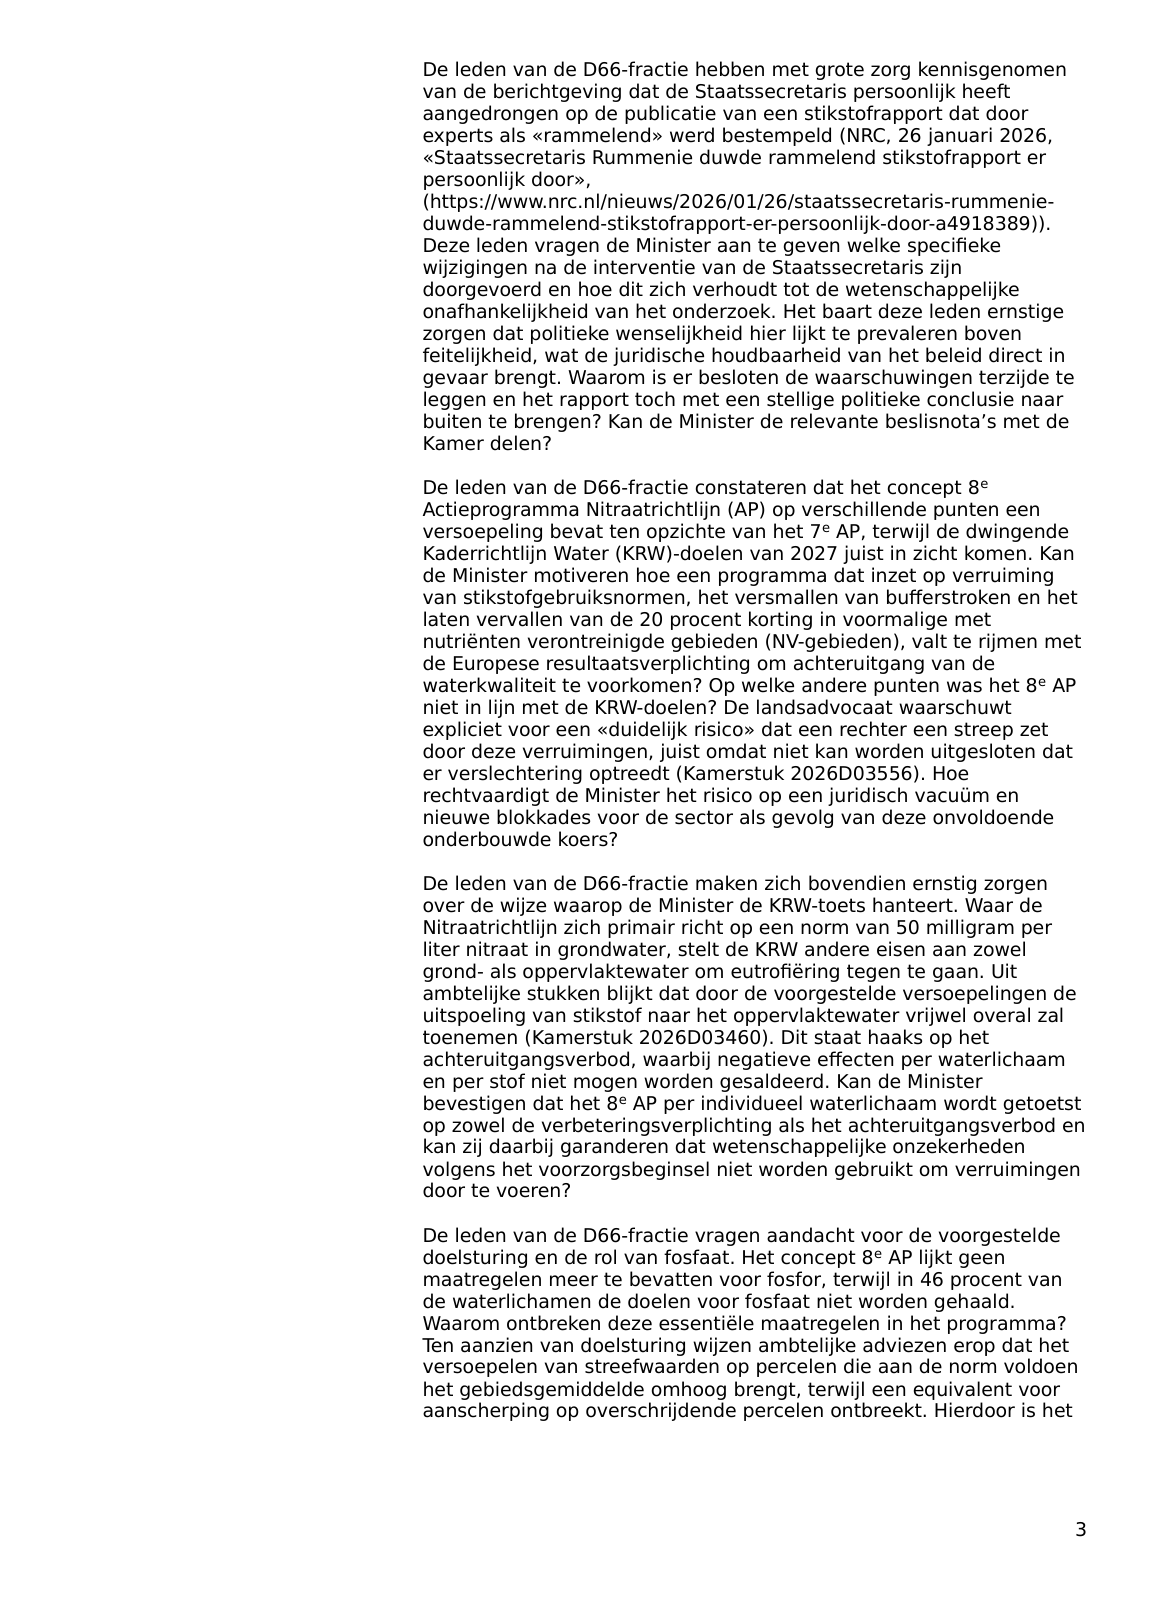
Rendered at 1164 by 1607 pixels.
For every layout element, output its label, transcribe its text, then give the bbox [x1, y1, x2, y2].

text De leden van de D66-fractie vragen aandacht voor de voorgestelde doelsturing en de rol van fosfaat. Het concept 8e AP lijkt geen maatregelen meer te bevatten voor fosfor, terwijl in 46 procent van de waterlichamen de doelen voor fosfaat niet worden gehaald. Waarom ontbreken deze essentiële maatregelen in het programma? Ten aanzien van doelsturing wijzen ambtelijke adviezen erop dat het versoepelen van streefwaarden op percelen die aan de norm voldoen het gebiedsgemiddelde omhoog brengt, terwijl een equivalent voor aanscherping op overschrijdende percelen ontbreekt. Hierdoor is het [422, 1224, 1087, 1422]
text De leden van de D66-fractie hebben met grote zorg kennisgenomen van de berichtgeving dat de Staatssecretaris persoonlijk heeft aangedrongen op de publicatie van een stikstofrapport dat door experts als «rammelend» werd bestempeld (NRC, 26 januari 2026, «Staatssecretaris Rummenie duwde rammelend stikstofrapport er persoonlijk door», (https://www.nrc.nl/nieuws/2026/01/26/staatssecretaris-rummenie-duwde-rammelend-stikstofrapport-er-persoonlijk-door-a4918389)). Deze leden vragen de Minister aan te geven welke specifieke wijzigingen na de interventie van de Staatssecretaris zijn doorgevoerd en hoe dit zich verhoudt tot de wetenschappelijke onafhankelijkheid van het onderzoek. Het baart deze leden ernstige zorgen dat politieke wenselijkheid hier lijkt te prevaleren boven feitelijkheid, wat de juridische houdbaarheid van het beleid direct in gevaar brengt. Waarom is er besloten de waarschuwingen terzijde te leggen en het rapport toch met een stellige politieke conclusie naar buiten te brengen? Kan de Minister de relevante beslisnota’s met de Kamer delen? [422, 59, 1087, 455]
text De leden van de D66-fractie constateren dat het concept 8e Actieprogramma Nitraatrichtlijn (AP) op verschillende punten een versoepeling bevat ten opzichte van het 7e AP, terwijl de dwingende Kaderrichtlijn Water (KRW)-doelen van 2027 juist in zicht komen. Kan de Minister motiveren hoe een programma dat inzet op verruiming van stikstofgebruiksnormen, het versmallen van bufferstroken en het laten vervallen van de 20 procent korting in voormalige met nutriënten verontreinigde gebieden (NV-gebieden), valt te rijmen met de Europese resultaatsverplichting om achteruitgang van de waterkwaliteit te voorkomen? Op welke andere punten was het 8e AP niet in lijn met de KRW-doelen? De landsadvocaat waarschuwt expliciet voor een «duidelijk risico» dat een rechter een streep zet door deze verruimingen, juist omdat niet kan worden uitgesloten dat er verslechtering optreedt (Kamerstuk 2026D03556). Hoe rechtvaardigt de Minister het risico op een juridisch vacuüm en nieuwe blokkades voor de sector als gevolg van deze onvoldoende onderbouwde koers? [422, 477, 1087, 851]
text De leden van de D66-fractie maken zich bovendien ernstig zorgen over de wijze waarop de Minister de KRW-toets hanteert. Waar de Nitraatrichtlijn zich primair richt op een norm van 50 milligram per liter nitraat in grondwater, stelt de KRW andere eisen aan zowel grond- als oppervlaktewater om eutrofiëring tegen te gaan. Uit ambtelijke stukken blijkt dat door de voorgestelde versoepelingen de uitspoeling van stikstof naar het oppervlaktewater vrijwel overal zal toenemen (Kamerstuk 2026D03460). Dit staat haaks op het achteruitgangsverbod, waarbij negatieve effecten per waterlichaam en per stof niet mogen worden gesaldeerd. Kan de Minister bevestigen dat het 8e AP per individueel waterlichaam wordt getoetst op zowel de verbeteringsverplichting als het achteruitgangsverbod en kan zij daarbij garanderen dat wetenschappelijke onzekerheden volgens het voorzorgsbeginsel niet worden gebruikt om verruimingen door te voeren? [422, 873, 1087, 1202]
